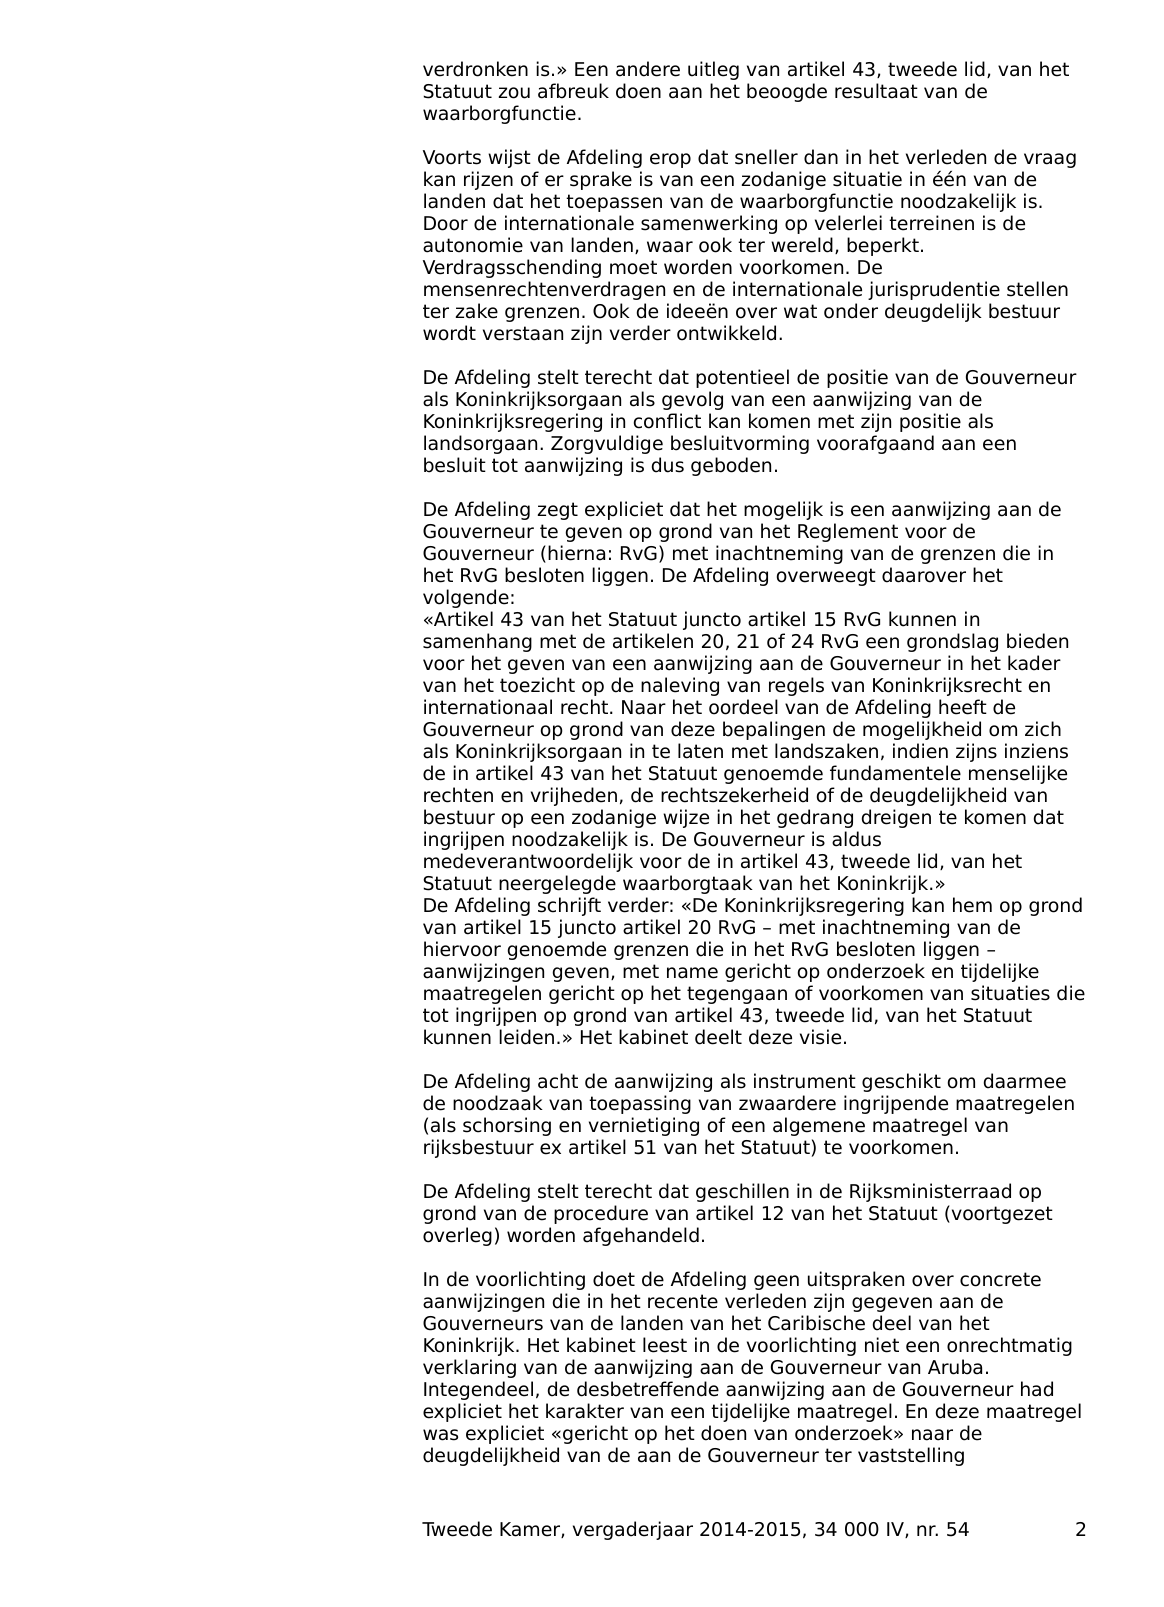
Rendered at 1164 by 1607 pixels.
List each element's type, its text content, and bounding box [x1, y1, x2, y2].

text De Afdeling stelt terecht dat geschillen in de Rijksministerraad op grond van de procedure van artikel 12 van het Statuut (voortgezet overleg) worden afgehandeld. [422, 1181, 1087, 1247]
text De Afdeling zegt expliciet dat het mogelijk is een aanwijzing aan de Gouverneur te geven op grond van het Reglement voor de Gouverneur (hierna: RvG) met inachtneming van de grenzen die in het RvG besloten liggen. De Afdeling overweegt daarover het volgende: [422, 499, 1087, 609]
text In de voorlichting doet de Afdeling geen uitspraken over concrete aanwijzingen die in het recente verleden zijn gegeven aan de Gouverneurs van de landen van het Caribische deel van het Koninkrijk. Het kabinet leest in de voorlichting niet een onrechtmatig verklaring van de aanwijzing aan de Gouverneur van Aruba. Integendeel, de desbetreffende aanwijzing aan de Gouverneur had expliciet het karakter van een tijdelijke maatregel. En deze maatregel was expliciet «gericht op het doen van onderzoek» naar de deugdelijkheid van de aan de Gouverneur ter vaststelling [422, 1269, 1087, 1467]
text De Afdeling schrijft verder: «De Koninkrijksregering kan hem op grond van artikel 15 juncto artikel 20 RvG – met inachtneming van de hiervoor genoemde grenzen die in het RvG besloten liggen – aanwijzingen geven, met name gericht op onderzoek en tijdelijke maatregelen gericht op het tegengaan of voorkomen van situaties die tot ingrijpen op grond van artikel 43, tweede lid, van het Statuut kunnen leiden.» Het kabinet deelt deze visie. [422, 895, 1087, 1049]
text Voorts wijst de Afdeling erop dat sneller dan in het verleden de vraag kan rijzen of er sprake is van een zodanige situatie in één van de landen dat het toepassen van de waarborgfunctie noodzakelijk is. Door de internationale samenwerking op velerlei terreinen is de autonomie van landen, waar ook ter wereld, beperkt. Verdragsschending moet worden voorkomen. De mensenrechtenverdragen en de internationale jurisprudentie stellen ter zake grenzen. Ook de ideeën over wat onder deugdelijk bestuur wordt verstaan zijn verder ontwikkeld. [422, 147, 1087, 345]
text De Afdeling stelt terecht dat potentieel de positie van de Gouverneur als Koninkrijksorgaan als gevolg van een aanwijzing van de Koninkrijksregering in conflict kan komen met zijn positie als landsorgaan. Zorgvuldige besluitvorming voorafgaand aan een besluit tot aanwijzing is dus geboden. [422, 367, 1087, 477]
text «Artikel 43 van het Statuut juncto artikel 15 RvG kunnen in samenhang met de artikelen 20, 21 of 24 RvG een grondslag bieden voor het geven van een aanwijzing aan de Gouverneur in het kader van het toezicht op de naleving van regels van Koninkrijksrecht en internationaal recht. Naar het oordeel van de Afdeling heeft de Gouverneur op grond van deze bepalingen de mogelijkheid om zich als Koninkrijksorgaan in te laten met landszaken, indien zijns inziens de in artikel 43 van het Statuut genoemde fundamentele menselijke rechten en vrijheden, de rechtszekerheid of de deugdelijkheid van bestuur op een zodanige wijze in het gedrang dreigen te komen dat ingrijpen noodzakelijk is. De Gouverneur is aldus medeverantwoordelijk voor de in artikel 43, tweede lid, van het Statuut neergelegde waarborgtaak van het Koninkrijk.» [422, 609, 1087, 895]
text De Afdeling acht de aanwijzing als instrument geschikt om daarmee de noodzaak van toepassing van zwaardere ingrijpende maatregelen (als schorsing en vernietiging of een algemene maatregel van rijksbestuur ex artikel 51 van het Statuut) te voorkomen. [422, 1071, 1087, 1159]
text verdronken is.» Een andere uitleg van artikel 43, tweede lid, van het Statuut zou afbreuk doen aan het beoogde resultaat van de waarborgfunctie. [422, 59, 1087, 125]
